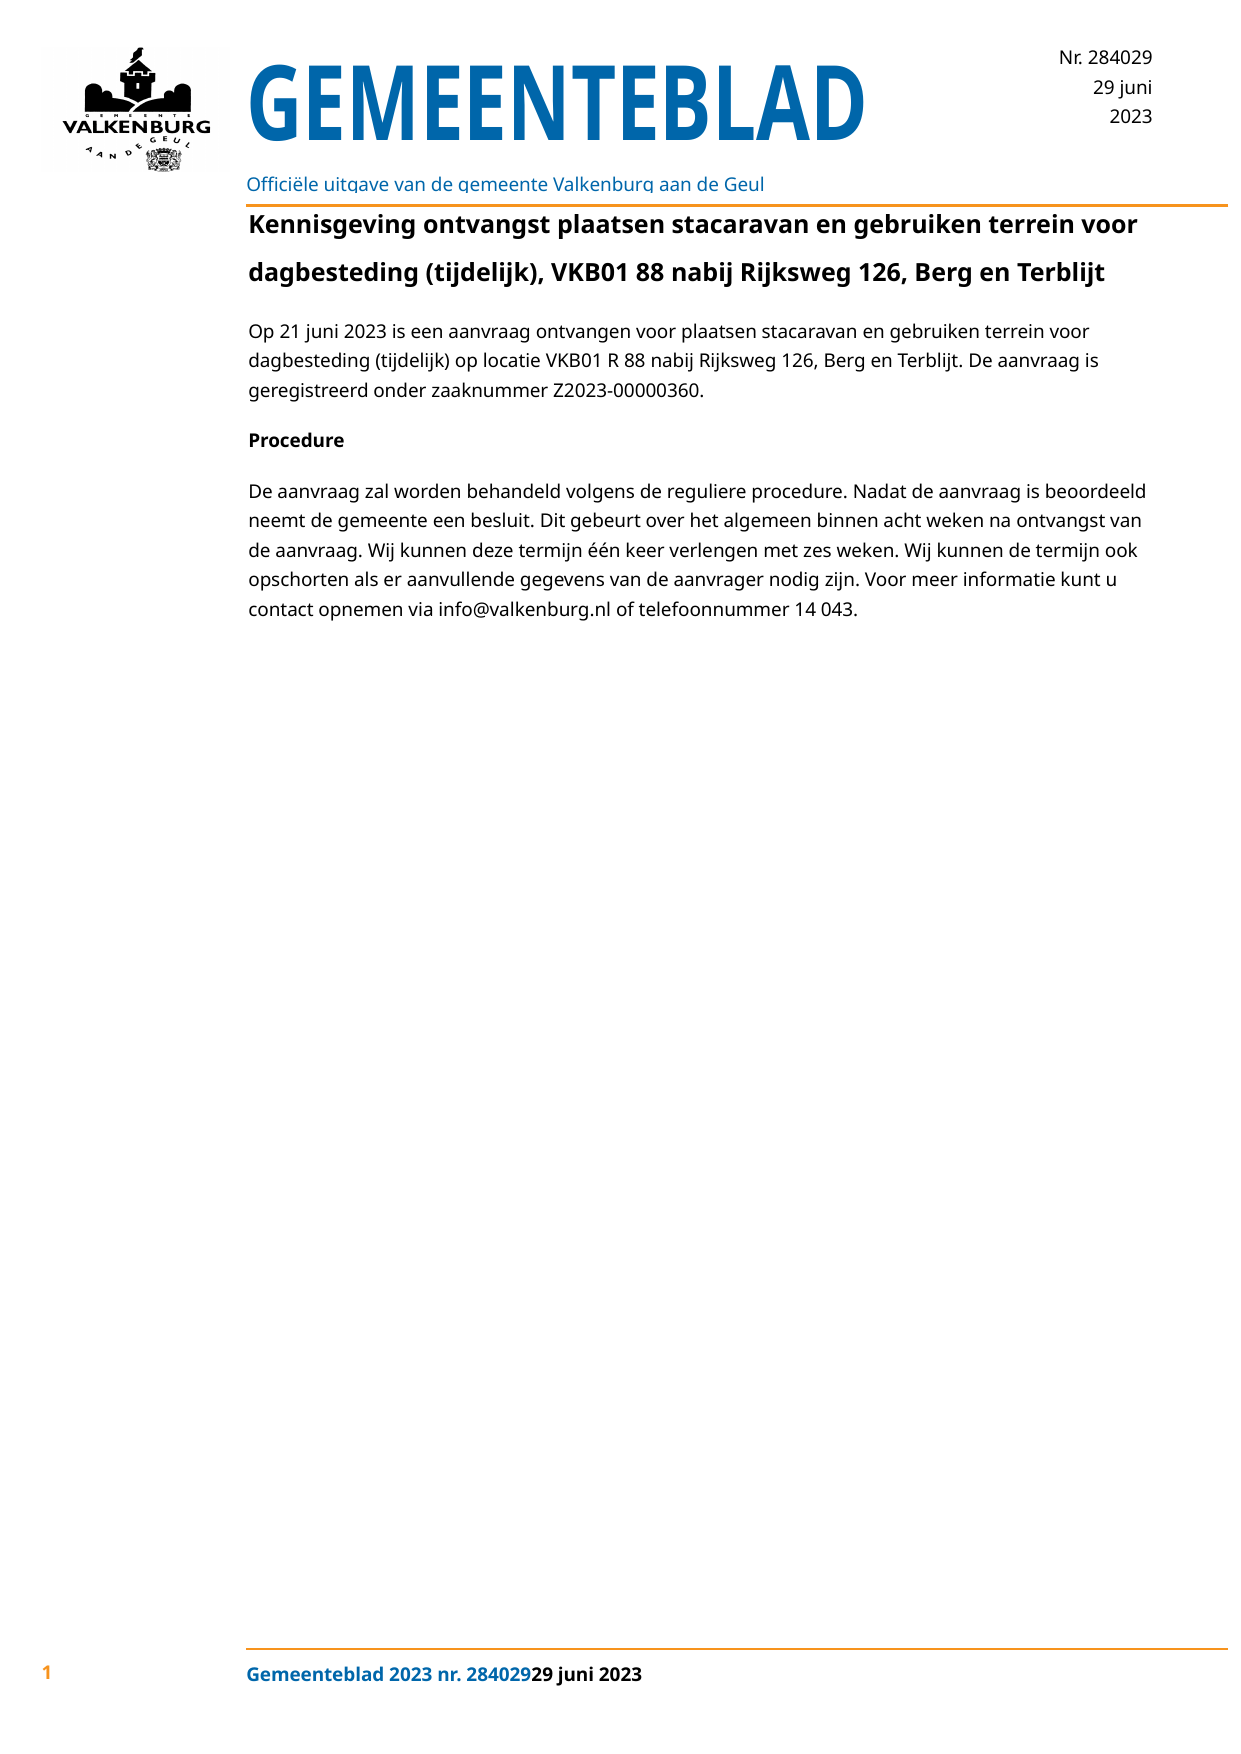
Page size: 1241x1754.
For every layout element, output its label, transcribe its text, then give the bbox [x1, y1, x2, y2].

picture [41, 47, 231, 172]
text Op 21 juni 2023 is een aanvraag ontvangen voor plaatsen stacaravan en gebruiken terrein voor dagbesteding (tijdelijk) op locatie VKB01 R 88 nabij Rijksweg 126, Berg en Terblijt. De aanvraag is geregistreerd onder zaaknummer Z2023-00000360. [248, 318, 1152, 403]
text Procedure [248, 427, 1152, 453]
text De aanvraag zal worden behandeld volgens de reguliere procedure. Nadat de aanvraag is beoordeeld neemt de gemeente een besluit. Dit gebeurt over het algemeen binnen acht weken na ontvangst van de aanvraag. Wij kunnen deze termijn één keer verlengen met zes weken. Wij kunnen de termijn ook opschorten als er aanvullende gegevens van de aanvrager nodig zijn. Voor meer informatie kunt u contact opnemen via info@valkenburg.nl of telefoonnummer 14 043. [248, 478, 1152, 622]
text Kennisgeving ontvangst plaatsen stacaravan en gebruiken terrein voor dagbesteding (tijdelijk), VKB01 88 nabij Rijksweg 126, Berg en Terblijt [248, 207, 1152, 288]
